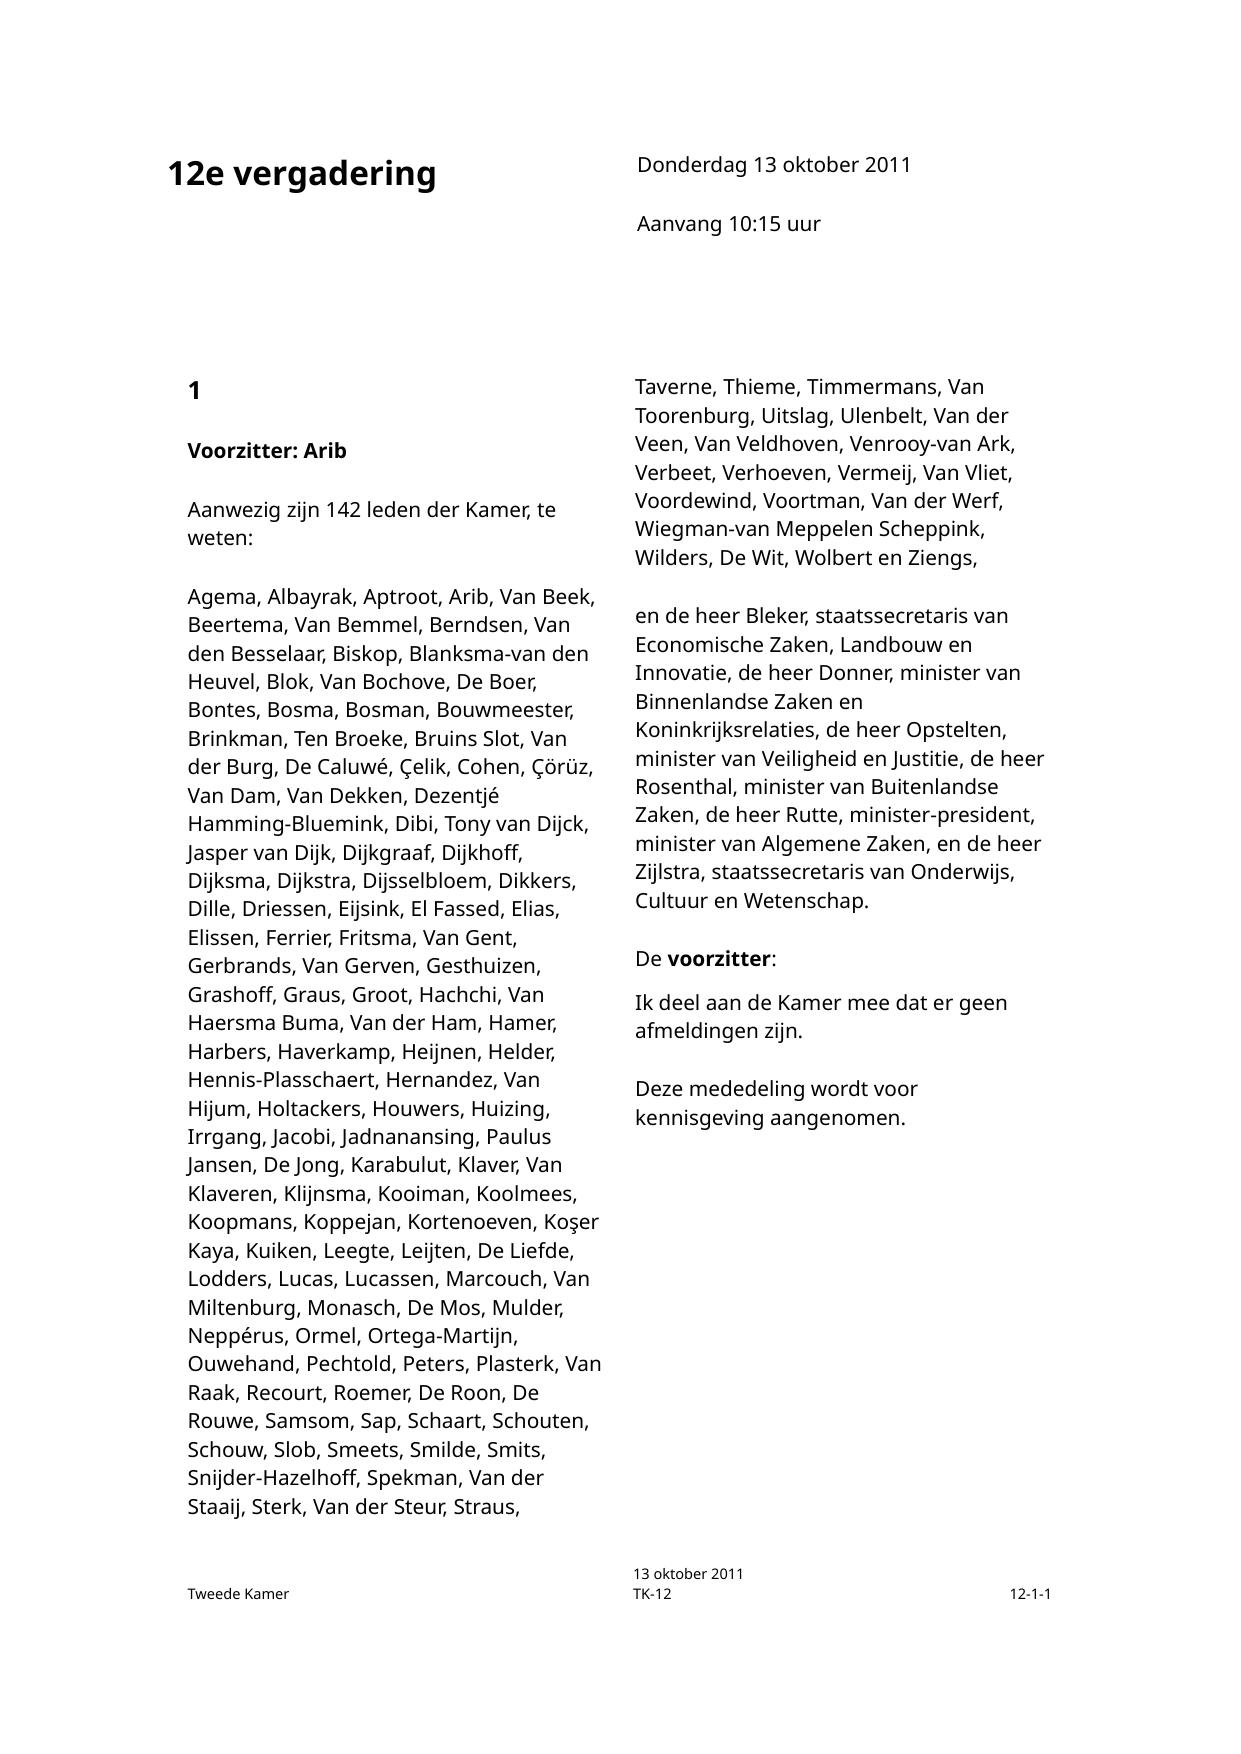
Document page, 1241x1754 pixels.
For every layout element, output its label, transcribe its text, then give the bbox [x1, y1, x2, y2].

text Aanwezig zijn 142 leden der Kamer, te weten: [187, 495, 605, 552]
text Aanvang 10:15 uur [637, 209, 1047, 237]
text Agema, Albayrak, Aptroot, Arib, Van Beek, Beertema, Van Bemmel, Berndsen, Van den Besselaar, Biskop, Blanksma-van den Heuvel, Blok, Van Bochove, De Boer, Bontes, Bosma, Bosman, Bouwmeester, Brinkman, Ten Broeke, Bruins Slot, Van der Burg, De Caluwé, Çelik, Cohen, Çörüz, Van Dam, Van Dekken, Dezentjé Hamming-Bluemink, Dibi, Tony van Dijck, Jasper van Dijk, Dijkgraaf, Dijkhoff, Dijksma, Dijkstra, Dijsselbloem, Dikkers, Dille, Driessen, Eijsink, El Fassed, Elias, Elissen, Ferrier, Fritsma, Van Gent, Gerbrands, Van Gerven, Gesthuizen, Grashoff, Graus, Groot, Hachchi, Van Haersma Buma, Van der Ham, Hamer, Harbers, Haverkamp, Heijnen, Helder, Hennis-Plasschaert, Hernandez, Van Hijum, Holtackers, Houwers, Huizing, Irrgang, Jacobi, Jadnanansing, Paulus Jansen, De Jong, Karabulut, Klaver, Van Klaveren, Klijnsma, Kooiman, Koolmees, Koopmans, Koppejan, Kortenoeven, Koşer Kaya, Kuiken, Leegte, Leijten, De Liefde, Lodders, Lucas, Lucassen, Marcouch, Van Miltenburg, Monasch, De Mos, Mulder, Neppérus, Ormel, Ortega-Martijn, Ouwehand, Pechtold, Peters, Plasterk, Van Raak, Recourt, Roemer, De Roon, De Rouwe, Samsom, Sap, Schaart, Schouten, Schouw, Slob, Smeets, Smilde, Smits, Snijder-Hazelhoff, Spekman, Van der Staaij, Sterk, Van der Steur, Straus, [187, 582, 605, 1520]
text 12e vergadering [167, 150, 615, 195]
text De voorzitter: [635, 944, 1053, 973]
text Ik deel aan de Kamer mee dat er geen afmeldingen zijn. [635, 988, 1053, 1044]
text Deze mededeling wordt voor kennisgeving aangenomen. [635, 1074, 1053, 1131]
text Voorzitter: Arib [187, 436, 605, 465]
text 1 [187, 282, 605, 406]
text en de heer Bleker, staatssecretaris van Economische Zaken, Landbouw en Innovatie, de heer Donner, minister van Binnenlandse Zaken en Koninkrijksrelaties, de heer Opstelten, minister van Veiligheid en Justitie, de heer Rosenthal, minister van Buitenlandse Zaken, de heer Rutte, minister-president, minister van Algemene Zaken, en de heer Zijlstra, staatssecretaris van Onderwijs, Cultuur en Wetenschap. [635, 601, 1053, 914]
text Donderdag 13 oktober 2011 [637, 150, 1047, 178]
text Taverne, Thieme, Timmermans, Van Toorenburg, Uitslag, Ulenbelt, Van der Veen, Van Veldhoven, Venrooy-van Ark, Verbeet, Verhoeven, Vermeij, Van Vliet, Voordewind, Voortman, Van der Werf, Wiegman-van Meppelen Scheppink, Wilders, De Wit, Wolbert en Ziengs, [635, 150, 1053, 571]
